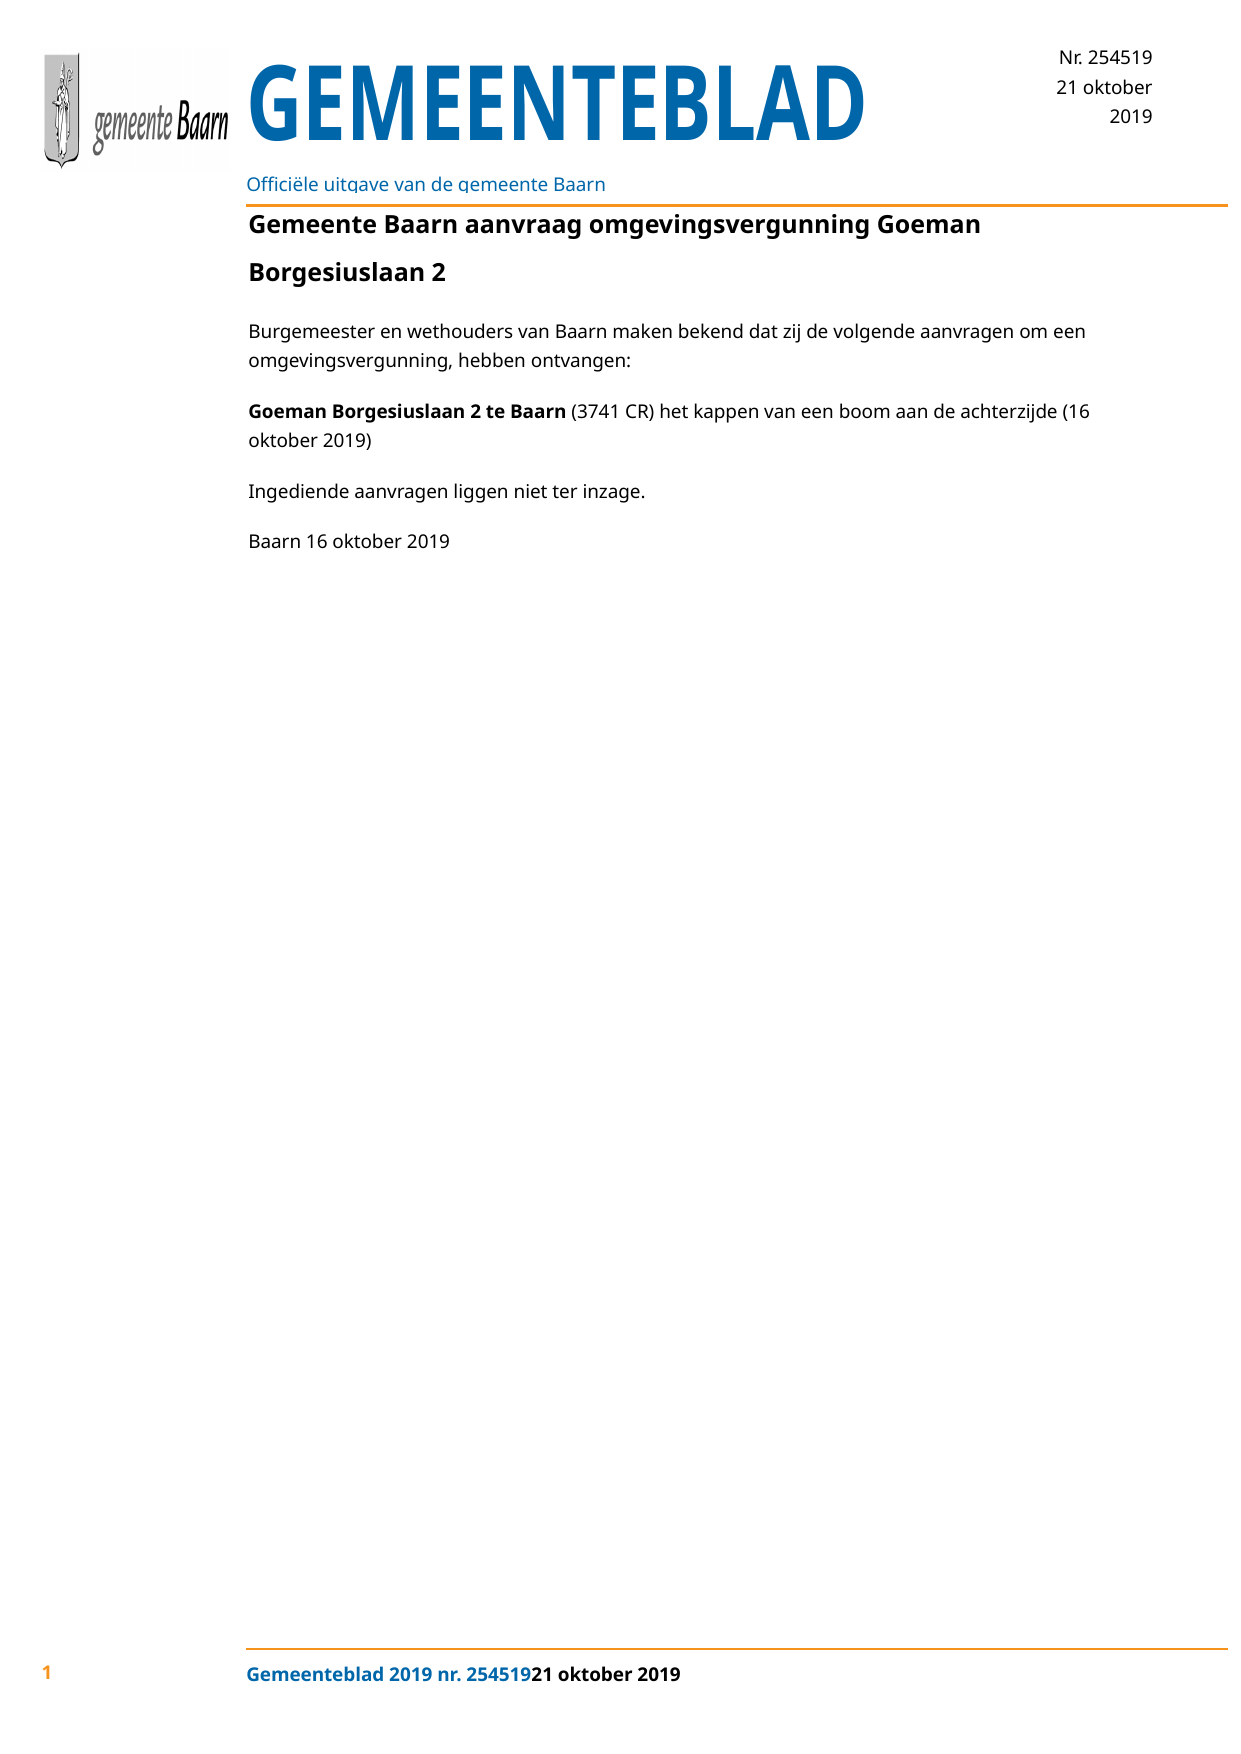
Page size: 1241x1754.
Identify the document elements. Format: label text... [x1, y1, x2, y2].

text Goeman Borgesiuslaan 2 te Baarn (3741 CR) het kappen van een boom aan de achterzijde (16 oktober 2019) [248, 398, 1152, 453]
picture [41, 47, 231, 172]
text Baarn 16 oktober 2019 [248, 528, 1152, 554]
text Gemeente Baarn aanvraag omgevingsvergunning Goeman Borgesiuslaan 2 [248, 207, 1152, 288]
text Burgemeester en wethouders van Baarn maken bekend dat zij de volgende aanvragen om een omgevingsvergunning, hebben ontvangen: [248, 318, 1152, 373]
text Ingediende aanvragen liggen niet ter inzage. [248, 478, 1152, 504]
